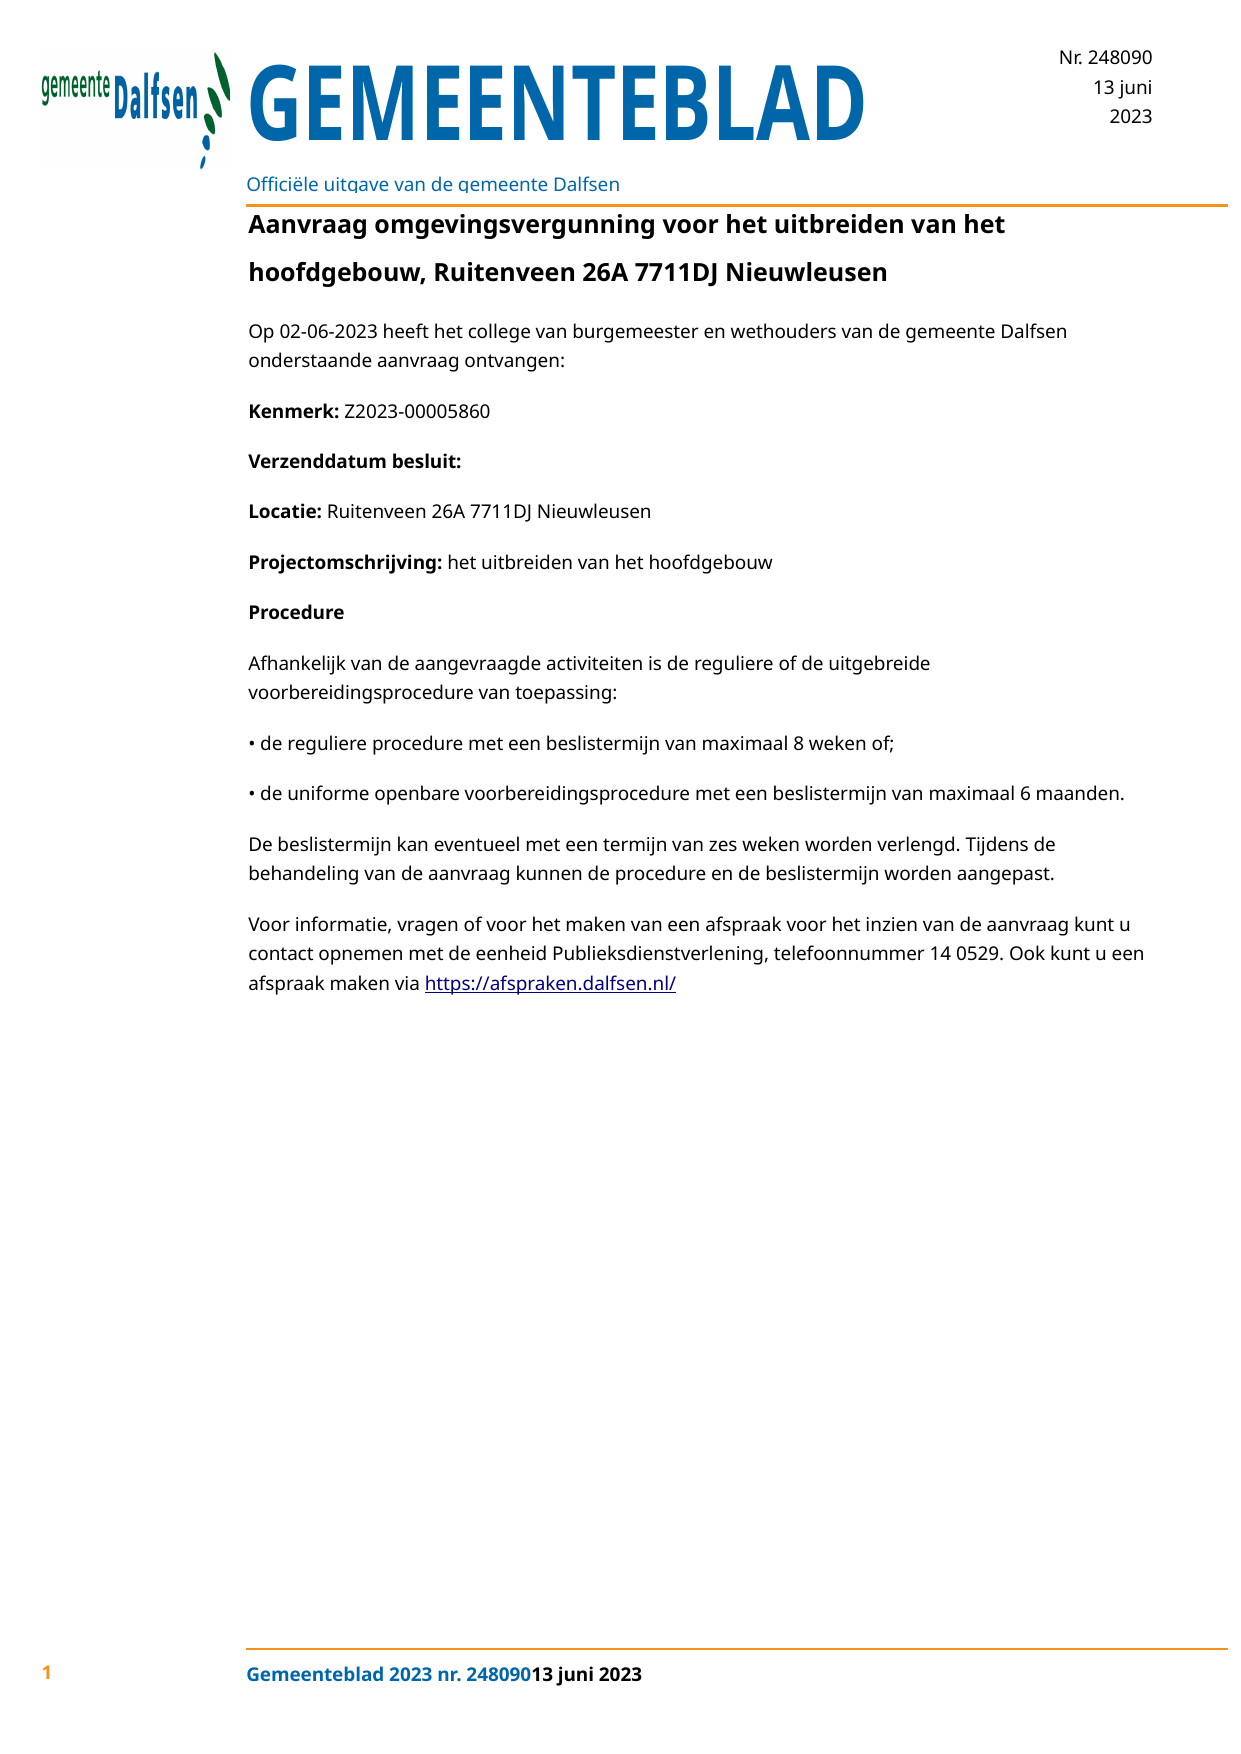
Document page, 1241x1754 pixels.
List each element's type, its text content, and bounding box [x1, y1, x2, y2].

text Projectomschrijving: het uitbreiden van het hoofdgebouw [248, 549, 1152, 575]
text Aanvraag omgevingsvergunning voor het uitbreiden van het hoofdgebouw, Ruitenveen 26A 7711DJ Nieuwleusen [248, 207, 1152, 288]
text Kenmerk: Z2023-00005860 [248, 398, 1152, 424]
text • de reguliere procedure met een beslistermijn van maximaal 8 weken of; [248, 730, 1152, 756]
text Afhankelijk van de aangevraagde activiteiten is de reguliere of de uitgebreide voorbereidingsprocedure van toepassing: [248, 650, 1152, 705]
text Voor informatie, vragen of voor het maken van een afspraak voor het inzien van de aanvraag kunt u contact opnemen met de eenheid Publieksdienstverlening, telefoonnummer 14 0529. Ook kunt u een afspraak maken via https://afspraken.dalfsen.nl/ [248, 911, 1152, 996]
text • de uniforme openbare voorbereidingsprocedure met een beslistermijn van maximaal 6 maanden. [248, 780, 1152, 806]
text Verzenddatum besluit: [248, 448, 1152, 474]
text Locatie: Ruitenveen 26A 7711DJ Nieuwleusen [248, 499, 1152, 524]
picture [41, 47, 231, 172]
text Procedure [248, 599, 1152, 625]
text De beslistermijn kan eventueel met een termijn van zes weken worden verlengd. Tijdens de behandeling van de aanvraag kunnen de procedure en de beslistermijn worden aangepast. [248, 831, 1152, 886]
text Op 02-06-2023 heeft het college van burgemeester en wethouders van de gemeente Dalfsen onderstaande aanvraag ontvangen: [248, 318, 1152, 373]
